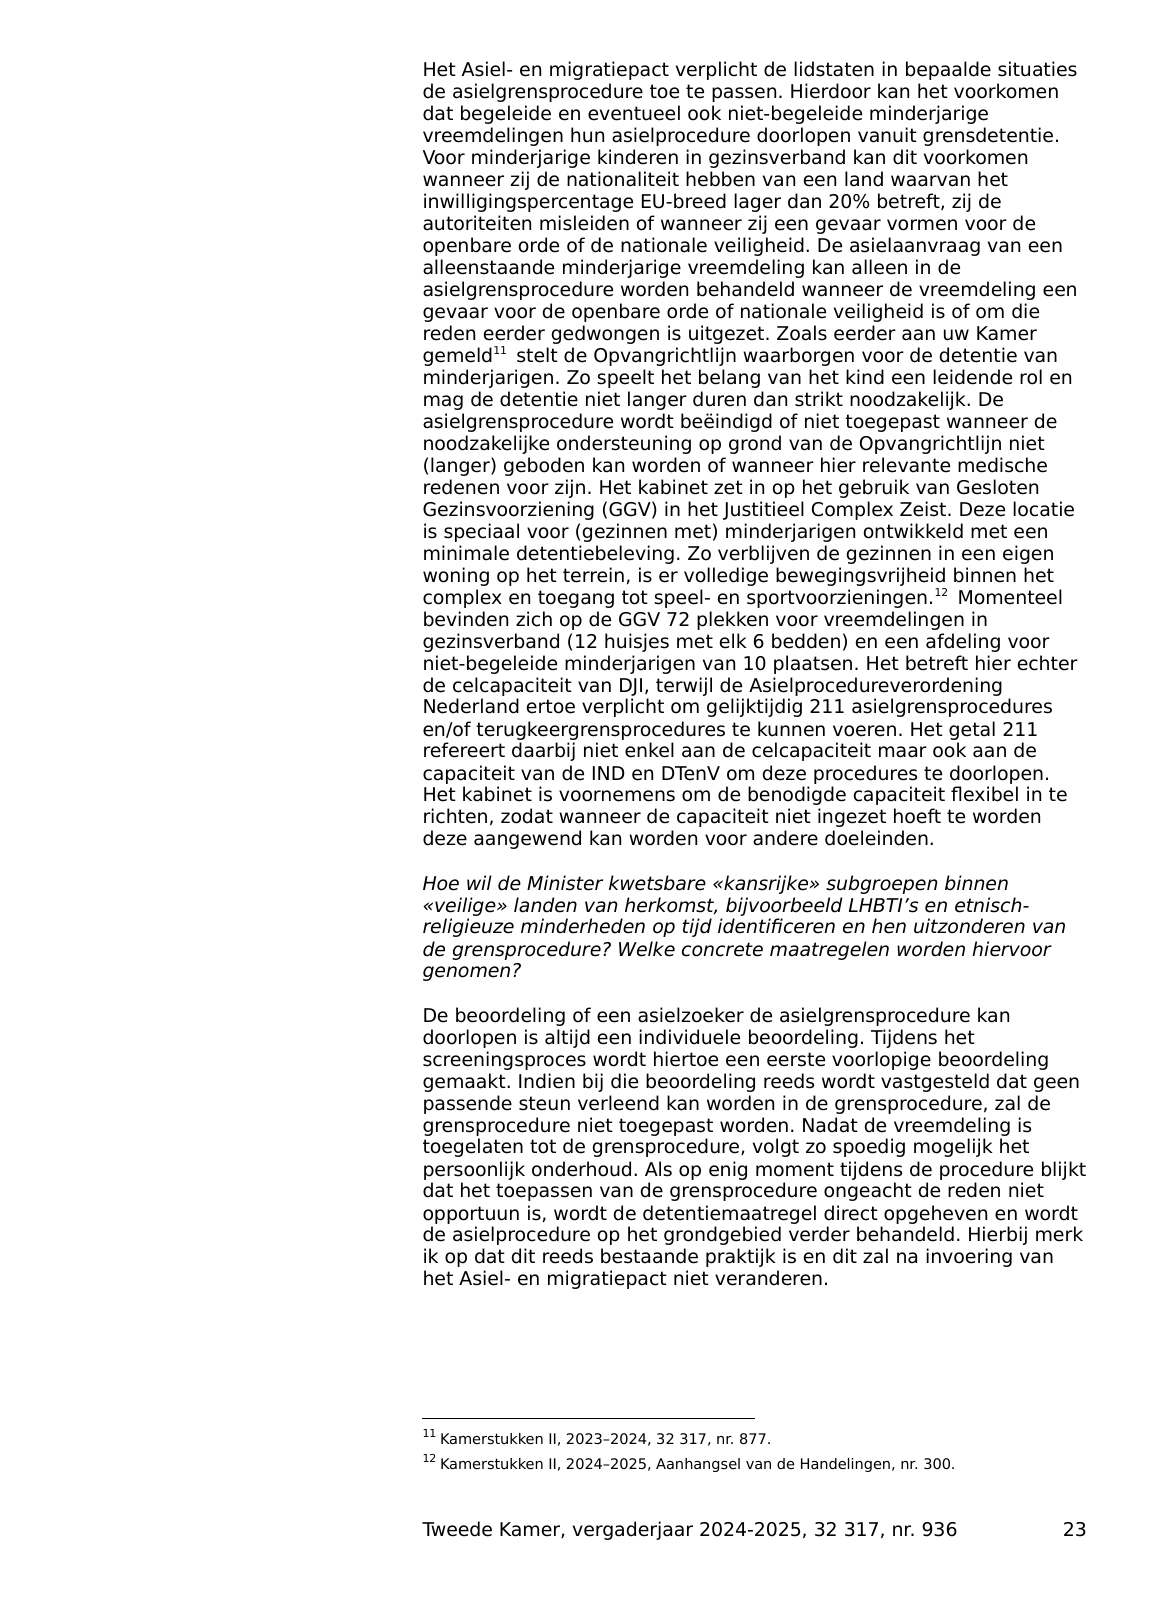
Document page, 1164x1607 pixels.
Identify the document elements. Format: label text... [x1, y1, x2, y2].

text Het Asiel- en migratiepact verplicht de lidstaten in bepaalde situaties de asielgrensprocedure toe te passen. Hierdoor kan het voorkomen dat begeleide en eventueel ook niet-begeleide minderjarige vreemdelingen hun asielprocedure doorlopen vanuit grensdetentie. Voor minderjarige kinderen in gezinsverband kan dit voorkomen wanneer zij de nationaliteit hebben van een land waarvan het inwilligingspercentage EU-breed lager dan 20% betreft, zij de autoriteiten misleiden of wanneer zij een gevaar vormen voor de openbare orde of de nationale veiligheid. De asielaanvraag van een alleenstaande minderjarige vreemdeling kan alleen in de asielgrensprocedure worden behandeld wanneer de vreemdeling een gevaar voor de openbare orde of nationale veiligheid is of om die reden eerder gedwongen is uitgezet. Zoals eerder aan uw Kamer gemeld stelt de Opvangrichtlijn waarborgen voor de detentie van minderjarigen. Zo speelt het belang van het kind een leidende rol en mag de detentie niet langer duren dan strikt noodzakelijk. De asielgrensprocedure wordt beëindigd of niet toegepast wanneer de noodzakelijke ondersteuning op grond van de Opvangrichtlijn niet (langer) geboden kan worden of wanneer hier relevante medische redenen voor zijn. Het kabinet zet in op het gebruik van Gesloten Gezinsvoorziening (GGV) in het Justitieel Complex Zeist. Deze locatie is speciaal voor (gezinnen met) minderjarigen ontwikkeld met een minimale detentiebeleving. Zo verblijven de gezinnen in een eigen woning op het terrein, is er volledige bewegingsvrijheid binnen het complex en toegang tot speel- en sportvoorzieningen. Momenteel bevinden zich op de GGV 72 plekken voor vreemdelingen in gezinsverband (12 huisjes met elk 6 bedden) en een afdeling voor niet-begeleide minderjarigen van 10 plaatsen. Het betreft hier echter de celcapaciteit van DJI, terwijl de Asielprocedureverordening Nederland ertoe verplicht om gelijktijdig 211 asielgrensprocedures en/of terugkeergrensprocedures te kunnen voeren. Het getal 211 refereert daarbij niet enkel aan de celcapaciteit maar ook aan de capaciteit van de IND en DTenV om deze procedures te doorlopen. Het kabinet is voornemens om de benodigde capaciteit flexibel in te richten, zodat wanneer de capaciteit niet ingezet hoeft te worden deze aangewend kan worden voor andere doeleinden. [422, 59, 1087, 850]
text Kamerstukken II, 2024–2025, Aanhangsel van de Handelingen, nr. 300. [422, 1452, 1087, 1474]
text Hoe wil de Minister kwetsbare «kansrijke» subgroepen binnen «veilige» landen van herkomst, bijvoorbeeld LHBTI’s en etnisch-religieuze minderheden op tijd identificeren en hen uitzonderen van de grensprocedure? Welke concrete maatregelen worden hiervoor genomen? [422, 872, 1087, 982]
text Kamerstukken II, 2023–2024, 32 317, nr. 877. [422, 1427, 1087, 1449]
text De beoordeling of een asielzoeker de asielgrensprocedure kan doorlopen is altijd een individuele beoordeling. Tijdens het screeningsproces wordt hiertoe een eerste voorlopige beoordeling gemaakt. Indien bij die beoordeling reeds wordt vastgesteld dat geen passende steun verleend kan worden in de grensprocedure, zal de grensprocedure niet toegepast worden. Nadat de vreemdeling is toegelaten tot de grensprocedure, volgt zo spoedig mogelijk het persoonlijk onderhoud. Als op enig moment tijdens de procedure blijkt dat het toepassen van de grensprocedure ongeacht de reden niet opportuun is, wordt de detentiemaatregel direct opgeheven en wordt de asielprocedure op het grondgebied verder behandeld. Hierbij merk ik op dat dit reeds bestaande praktijk is en dit zal na invoering van het Asiel- en migratiepact niet veranderen. [422, 1004, 1087, 1290]
